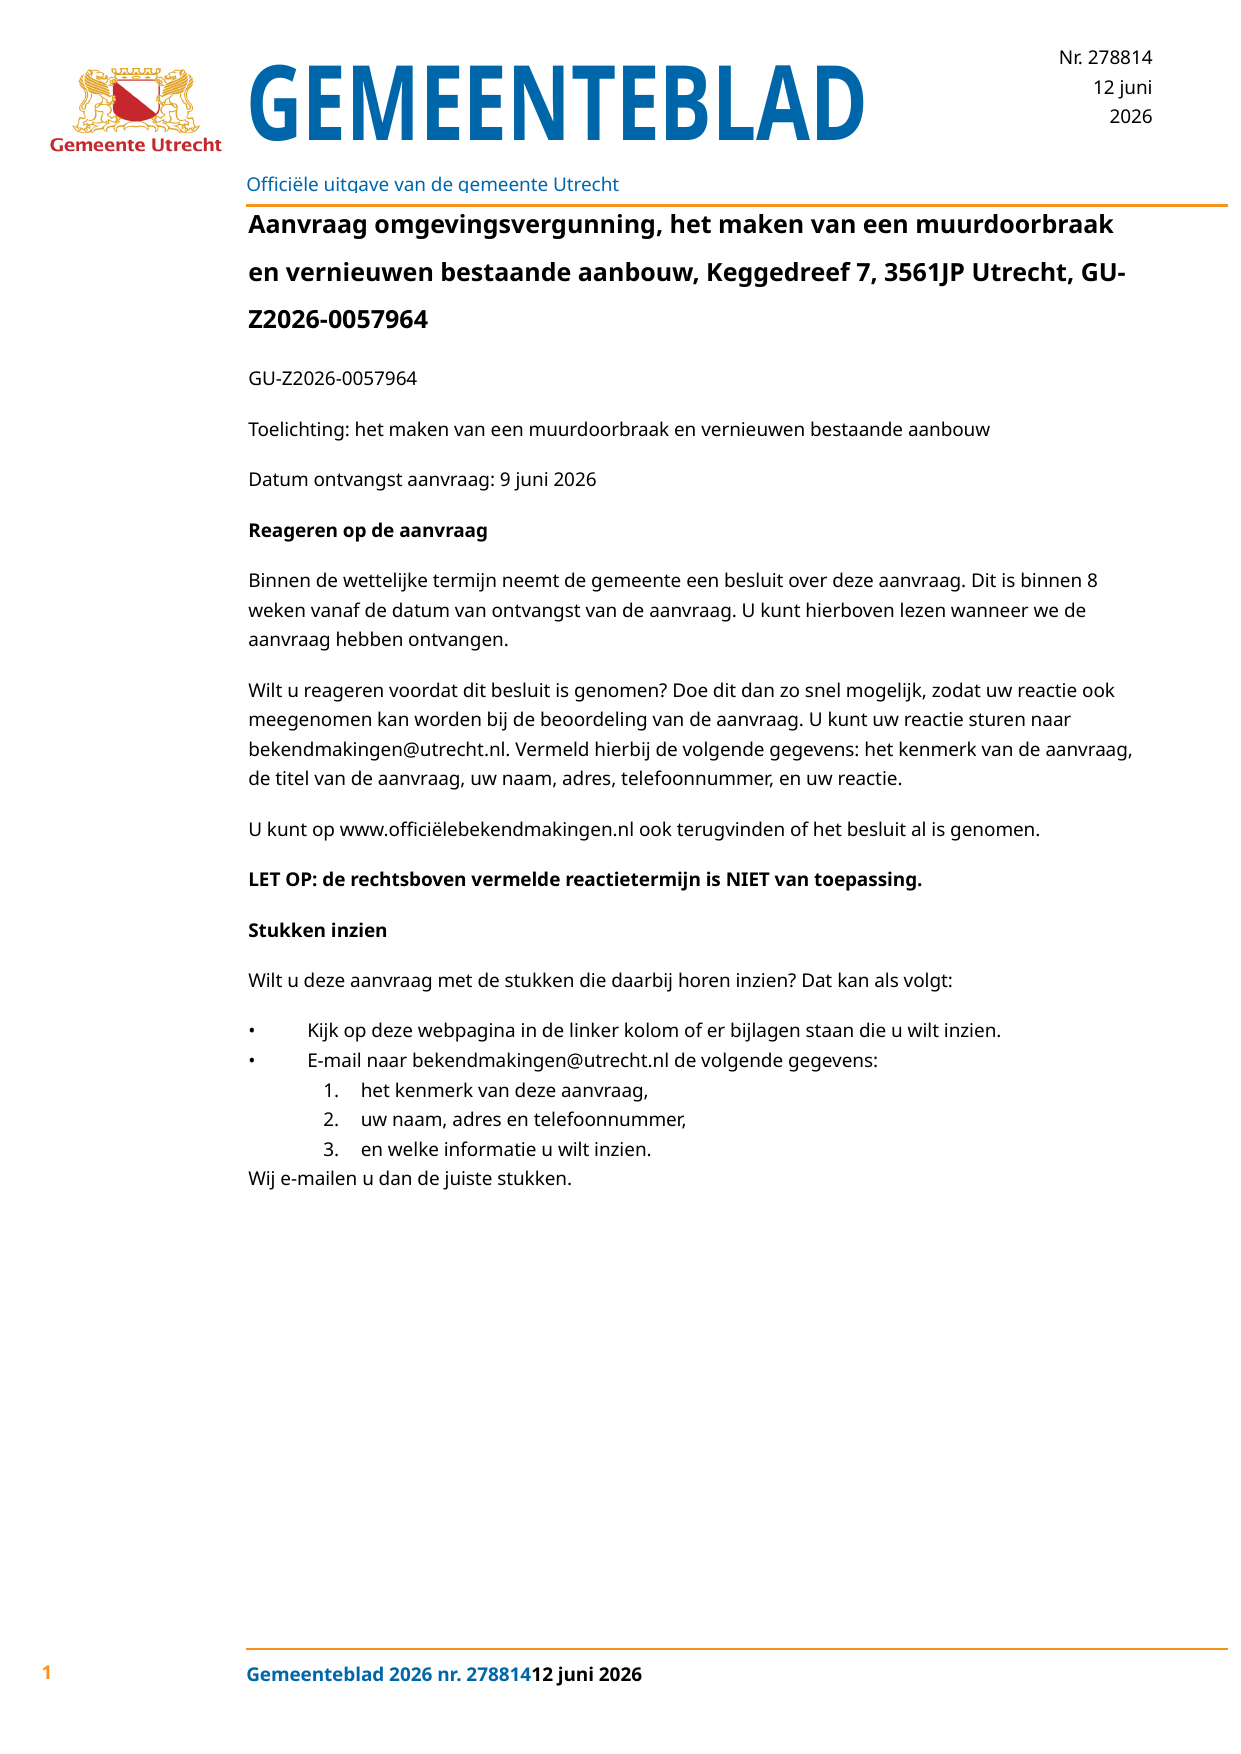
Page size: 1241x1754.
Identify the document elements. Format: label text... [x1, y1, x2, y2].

text Datum ontvangst aanvraag: 9 juni 2026 [248, 466, 1152, 492]
text LET OP: de rechtsboven vermelde reactietermijn is NIET van toepassing. [248, 866, 1152, 892]
list E-mail naar bekendmakingen@utrecht.nl de volgende gegevens: [248, 1047, 1152, 1073]
text Binnen de wettelijke termijn neemt de gemeente een besluit over deze aanvraag. Dit is binnen 8 weken vanaf de datum van ontvangst van de aanvraag. U kunt hierboven lezen wanneer we de aanvraag hebben ontvangen. [248, 567, 1152, 652]
list uw naam, adres en telefoonnummer, [323, 1106, 1152, 1132]
text Wij e-mailen u dan de juiste stukken. [248, 1166, 1152, 1191]
picture [41, 47, 231, 172]
text U kunt op www.officiëlebekendmakingen.nl ook terugvinden of het besluit al is genomen. [248, 816, 1152, 842]
text Stukken inzien [248, 917, 1152, 942]
text GU-Z2026-0057964 [248, 366, 1152, 391]
list en welke informatie u wilt inzien. [323, 1136, 1152, 1162]
text Aanvraag omgevingsvergunning, het maken van een muurdoorbraak en vernieuwen bestaande aanbouw, Keggedreef 7, 3561JP Utrecht, GU-Z2026-0057964 [248, 207, 1152, 336]
list het kenmerk van deze aanvraag, [323, 1077, 1152, 1102]
text Reageren op de aanvraag [248, 517, 1152, 542]
text Toelichting: het maken van een muurdoorbraak en vernieuwen bestaande aanbouw [248, 416, 1152, 442]
list Kijk op deze webpagina in de linker kolom of er bijlagen staan die u wilt inzien. [248, 1018, 1152, 1043]
text Wilt u reageren voordat dit besluit is genomen? Doe dit dan zo snel mogelijk, zodat uw reactie ook meegenomen kan worden bij de beoordeling van de aanvraag. U kunt uw reactie sturen naar bekendmakingen@utrecht.nl. Vermeld hierbij de volgende gegevens: het kenmerk van de aanvraag, de titel van de aanvraag, uw naam, adres, telefoonnummer, en uw reactie. [248, 677, 1152, 791]
text Wilt u deze aanvraag met de stukken die daarbij horen inzien? Dat kan als volgt: [248, 967, 1152, 993]
